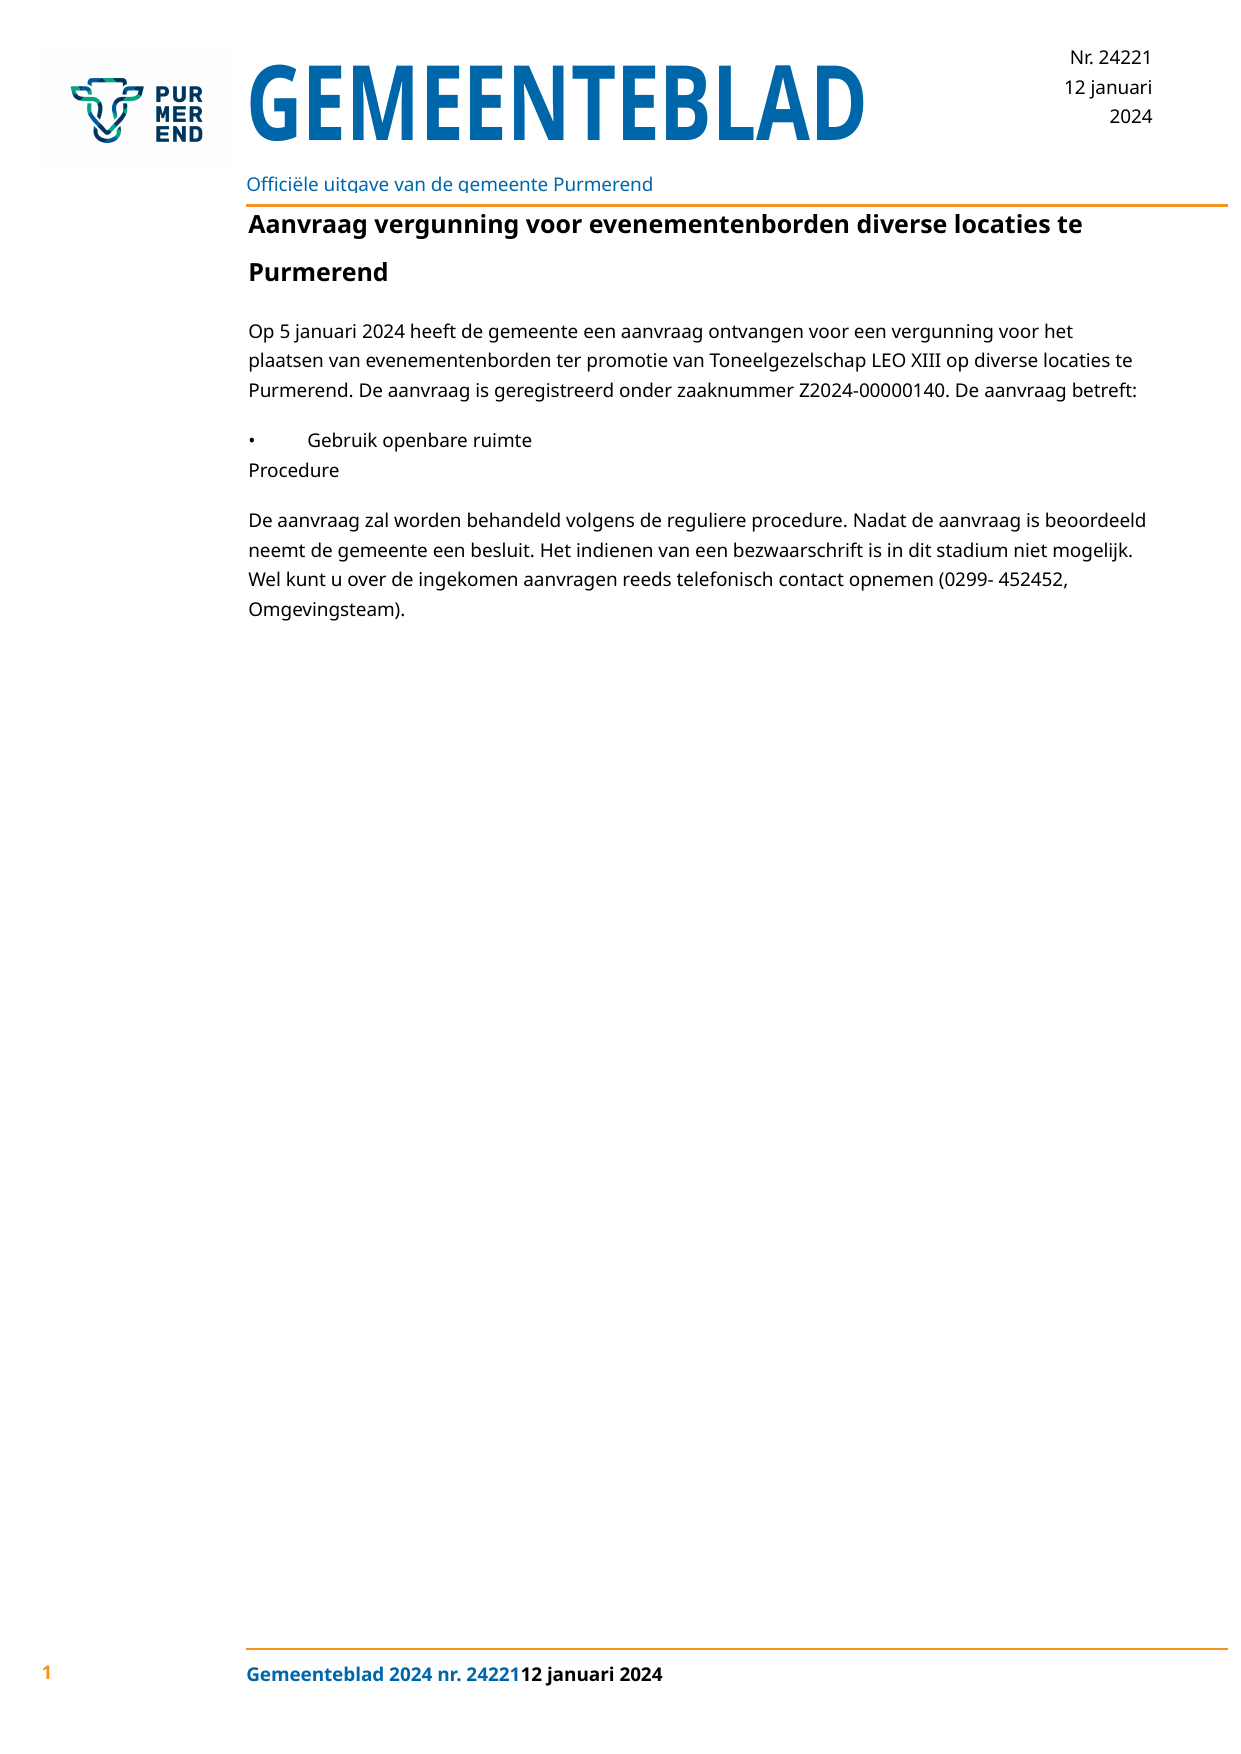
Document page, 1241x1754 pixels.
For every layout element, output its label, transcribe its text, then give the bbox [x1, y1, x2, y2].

text Op 5 januari 2024 heeft de gemeente een aanvraag ontvangen voor een vergunning voor het plaatsen van evenementenborden ter promotie van Toneelgezelschap LEO XIII op diverse locaties te Purmerend. De aanvraag is geregistreerd onder zaaknummer Z2024-00000140. De aanvraag betreft: [248, 318, 1152, 403]
list Gebruik openbare ruimte [248, 427, 1152, 453]
text Aanvraag vergunning voor evenementenborden diverse locaties te Purmerend [248, 207, 1152, 288]
text Procedure [248, 457, 1152, 483]
picture [41, 47, 231, 172]
text De aanvraag zal worden behandeld volgens de reguliere procedure. Nadat de aanvraag is beoordeeld neemt de gemeente een besluit. Het indienen van een bezwaarschrift is in dit stadium niet mogelijk. Wel kunt u over de ingekomen aanvragen reeds telefonisch contact opnemen (0299- 452452, Omgevingsteam). [248, 507, 1152, 622]
